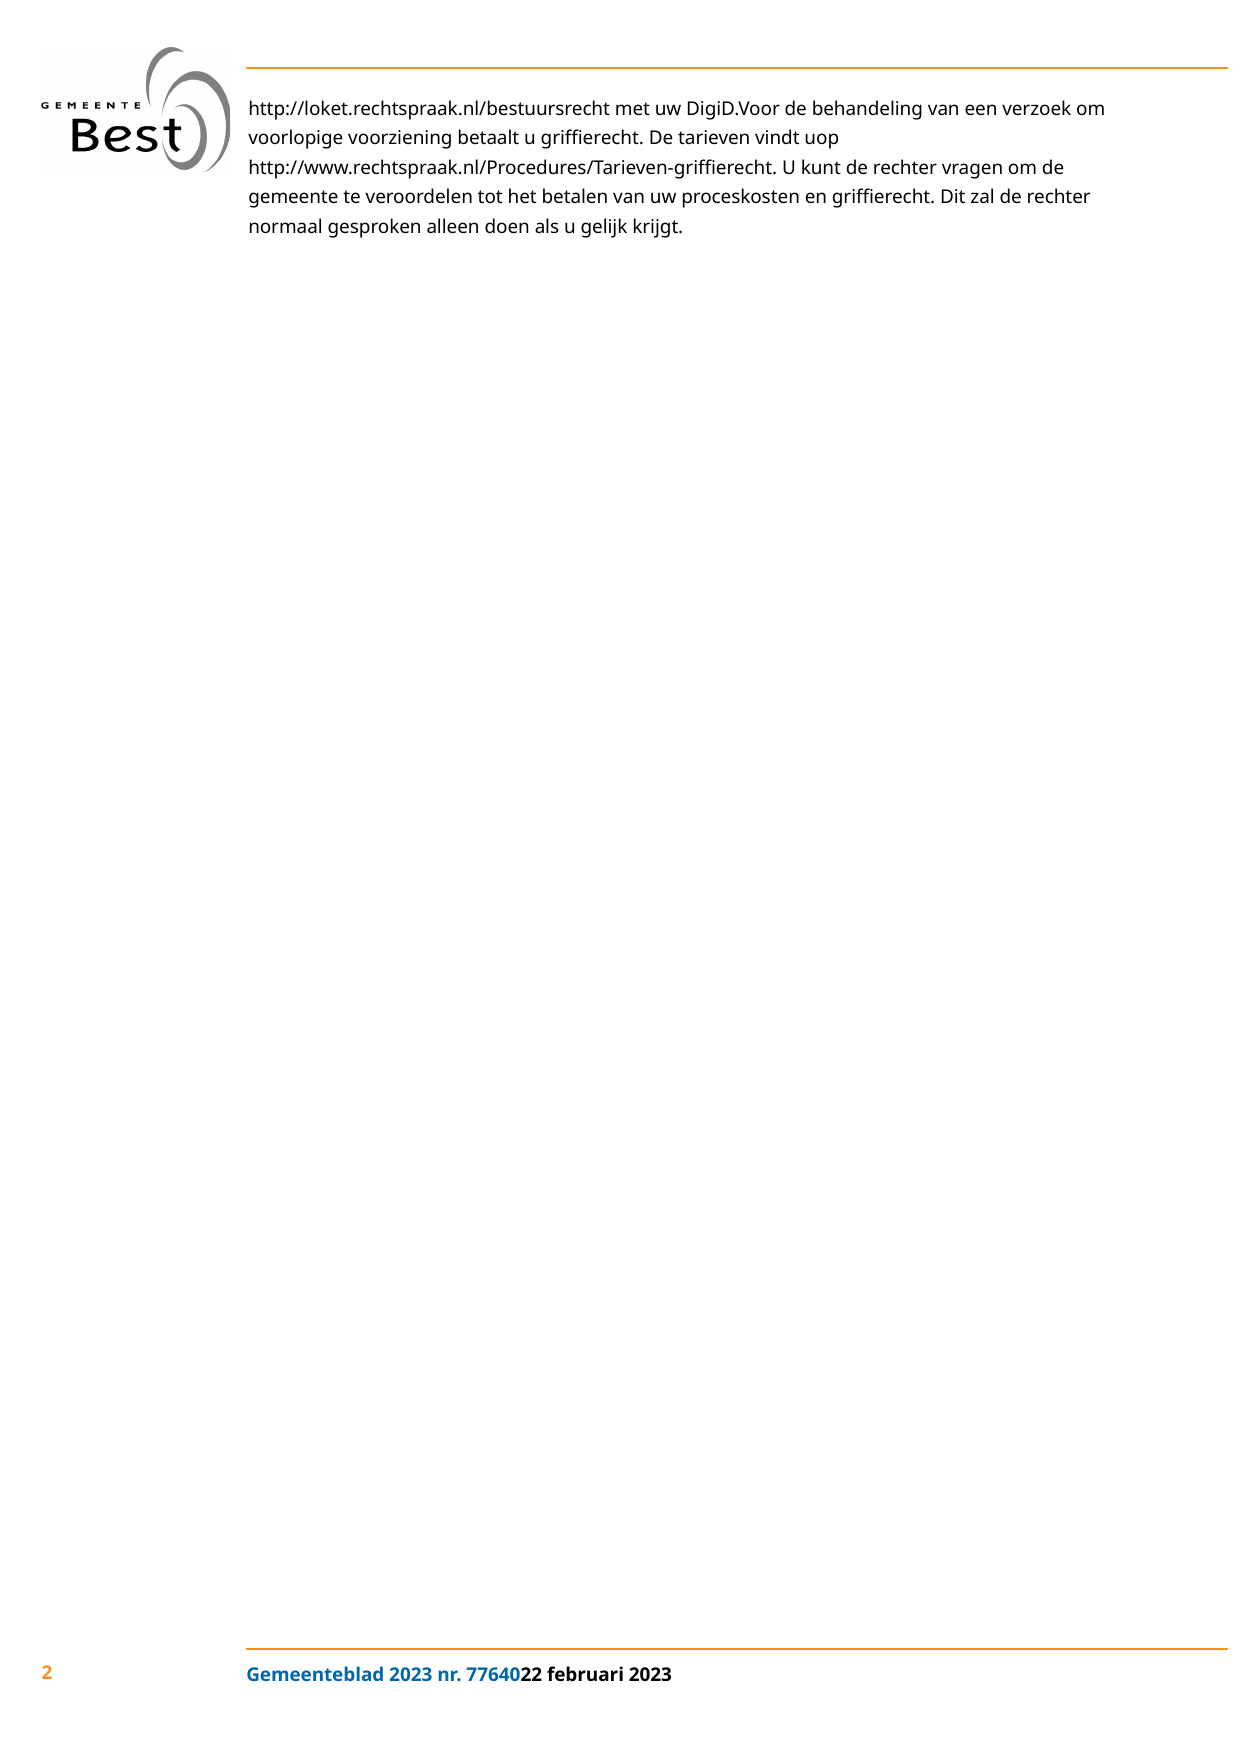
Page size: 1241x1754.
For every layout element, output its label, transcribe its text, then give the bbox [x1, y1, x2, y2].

picture [41, 47, 231, 172]
text http://loket.rechtspraak.nl/bestuursrecht met uw DigiD.Voor de behandeling van een verzoek om voorlopige voorziening betaalt u griffierecht. De tarieven vindt uop http://www.rechtspraak.nl/Procedures/Tarieven-griffierecht. U kunt de rechter vragen om de gemeente te veroordelen tot het betalen van uw proceskosten en griffierecht. Dit zal de rechter normaal gesproken alleen doen als u gelijk krijgt. [248, 95, 1152, 239]
